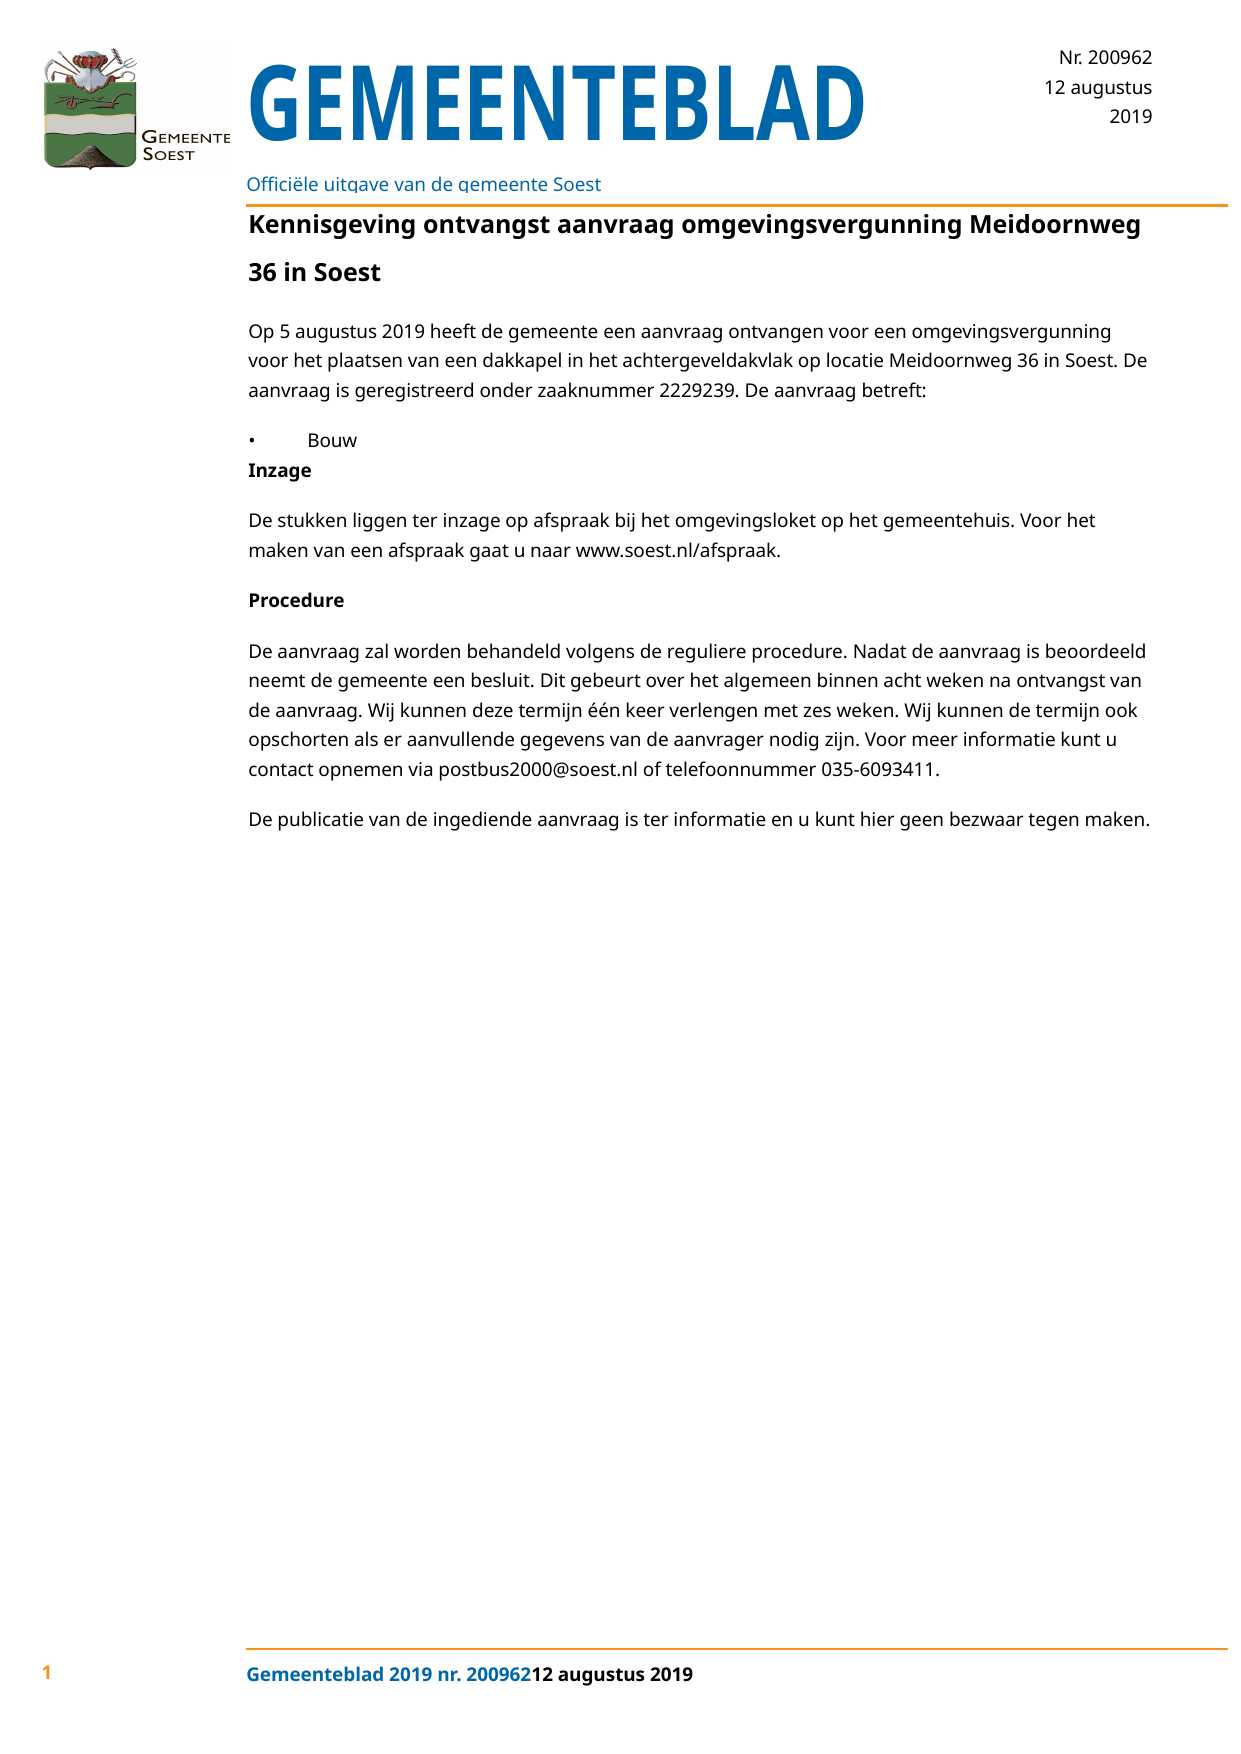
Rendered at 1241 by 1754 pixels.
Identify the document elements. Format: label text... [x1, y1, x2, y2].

text De stukken liggen ter inzage op afspraak bij het omgevingsloket op het gemeentehuis. Voor het maken van een afspraak gaat u naar www.soest.nl/afspraak. [248, 507, 1152, 563]
text De aanvraag zal worden behandeld volgens de reguliere procedure. Nadat de aanvraag is beoordeeld neemt de gemeente een besluit. Dit gebeurt over het algemeen binnen acht weken na ontvangst van de aanvraag. Wij kunnen deze termijn één keer verlengen met zes weken. Wij kunnen de termijn ook opschorten als er aanvullende gegevens van de aanvrager nodig zijn. Voor meer informatie kunt u contact opnemen via postbus2000@soest.nl of telefoonnummer 035-6093411. [248, 638, 1152, 782]
text Kennisgeving ontvangst aanvraag omgevingsvergunning Meidoornweg 36 in Soest [248, 207, 1152, 288]
text De publicatie van de ingediende aanvraag is ter informatie en u kunt hier geen bezwaar tegen maken. [248, 807, 1152, 832]
text Procedure [248, 587, 1152, 613]
text Op 5 augustus 2019 heeft de gemeente een aanvraag ontvangen voor een omgevingsvergunning voor het plaatsen van een dakkapel in het achtergeveldakvlak op locatie Meidoornweg 36 in Soest. De aanvraag is geregistreerd onder zaaknummer 2229239. De aanvraag betreft: [248, 318, 1152, 403]
list Bouw [248, 427, 1152, 453]
text Inzage [248, 457, 1152, 483]
picture [41, 47, 231, 172]
